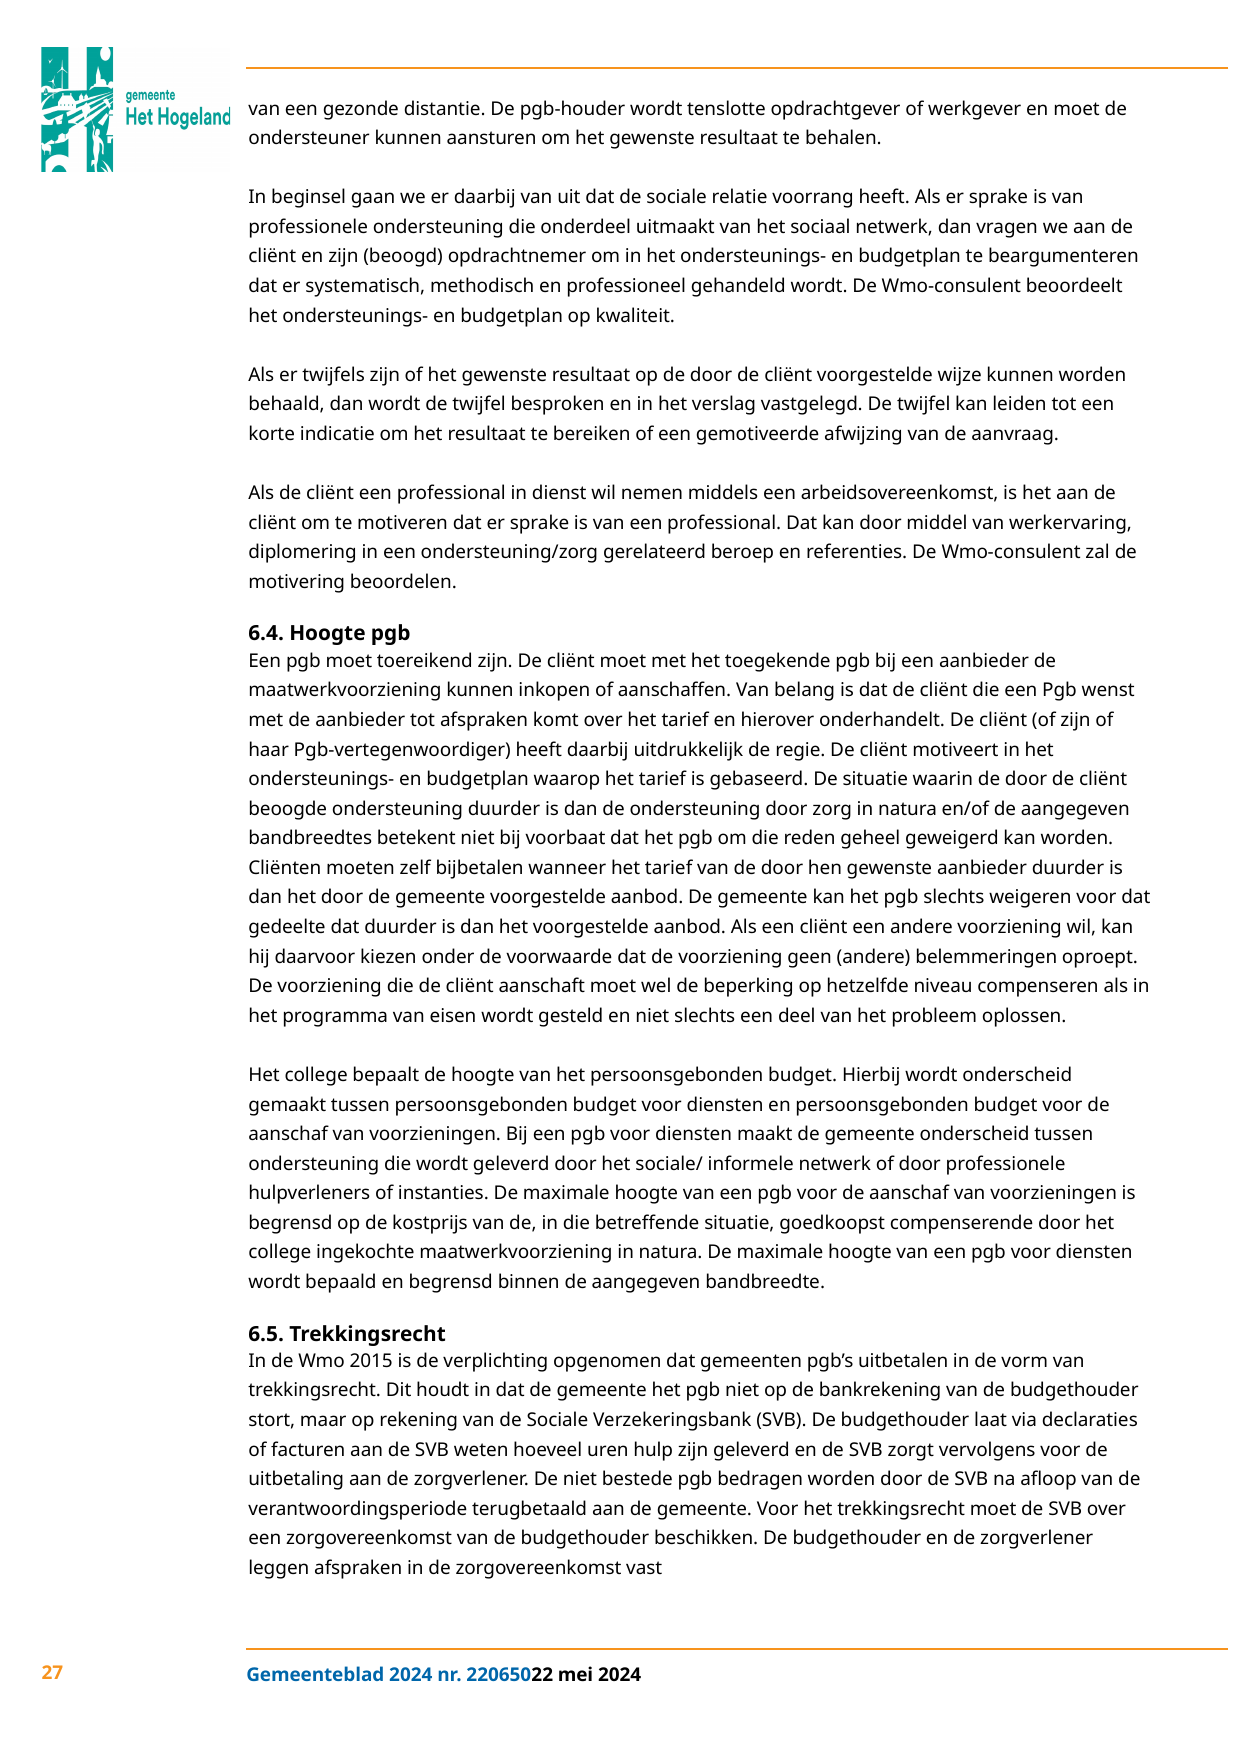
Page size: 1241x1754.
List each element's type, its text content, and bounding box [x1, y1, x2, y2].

text In beginsel gaan we er daarbij van uit dat de sociale relatie voorrang heeft. Als er sprake is van professionele ondersteuning die onderdeel uitmaakt van het sociaal netwerk, dan vragen we aan de cliënt en zijn (beoogd) opdrachtnemer om in het ondersteunings- en budgetplan te beargumenteren dat er systematisch, methodisch en professioneel gehandeld wordt. De Wmo-consulent beoordeelt het ondersteunings- en budgetplan op kwaliteit. [248, 183, 1152, 328]
text 6.4. Hoogte pgb [248, 618, 1152, 647]
text Als er twijfels zijn of het gewenste resultaat op de door de cliënt voorgestelde wijze kunnen worden behaald, dan wordt de twijfel besproken en in het verslag vastgelegd. De twijfel kan leiden tot een korte indicatie om het resultaat te bereiken of een gemotiveerde afwijzing van de aanvraag. [248, 361, 1152, 446]
text Een pgb moet toereikend zijn. De cliënt moet met het toegekende pgb bij een aanbieder de maatwerkvoorziening kunnen inkopen of aanschaffen. Van belang is dat de cliënt die een Pgb wenst met de aanbieder tot afspraken komt over het tarief en hierover onderhandelt. De cliënt (of zijn of haar Pgb-vertegenwoordiger) heeft daarbij uitdrukkelijk de regie. De cliënt motiveert in het ondersteunings- en budgetplan waarop het tarief is gebaseerd. De situatie waarin de door de cliënt beoogde ondersteuning duurder is dan de ondersteuning door zorg in natura en/of de aangegeven bandbreedtes betekent niet bij voorbaat dat het pgb om die reden geheel geweigerd kan worden. Cliënten moeten zelf bijbetalen wanneer het tarief van de door hen gewenste aanbieder duurder is dan het door de gemeente voorgestelde aanbod. De gemeente kan het pgb slechts weigeren voor dat gedeelte dat duurder is dan het voorgestelde aanbod. Als een cliënt een andere voorziening wil, kan hij daarvoor kiezen onder de voorwaarde dat de voorziening geen (andere) belemmeringen oproept. De voorziening die de cliënt aanschaft moet wel de beperking op hetzelfde niveau compenseren als in het programma van eisen wordt gesteld en niet slechts een deel van het probleem oplossen. [248, 647, 1152, 1028]
picture [41, 47, 231, 172]
text In de Wmo 2015 is de verplichting opgenomen dat gemeenten pgb’s uitbetalen in de vorm van trekkingsrecht. Dit houdt in dat de gemeente het pgb niet op de bankrekening van de budgethouder stort, maar op rekening van de Sociale Verzekeringsbank (SVB). De budgethouder laat via declaraties of facturen aan de SVB weten hoeveel uren hulp zijn geleverd en de SVB zorgt vervolgens voor de uitbetaling aan de zorgverlener. De niet bestede pgb bedragen worden door de SVB na afloop van de verantwoordingsperiode terugbetaald aan de gemeente. Voor het trekkingsrecht moet de SVB over een zorgovereenkomst van de budgethouder beschikken. De budgethouder en de zorgverlener leggen afspraken in de zorgovereenkomst vast [248, 1347, 1152, 1580]
text Als de cliënt een professional in dienst wil nemen middels een arbeidsovereenkomst, is het aan de cliënt om te motiveren dat er sprake is van een professional. Dat kan door middel van werkervaring, diplomering in een ondersteuning/zorg gerelateerd beroep en referenties. De Wmo-consulent zal de motivering beoordelen. [248, 479, 1152, 594]
text van een gezonde distantie. De pgb-houder wordt tenslotte opdrachtgever of werkgever en moet de ondersteuner kunnen aansturen om het gewenste resultaat te behalen. [248, 95, 1152, 150]
text 6.5. Trekkingsrecht [248, 1319, 1152, 1347]
text Het college bepaalt de hoogte van het persoonsgebonden budget. Hierbij wordt onderscheid gemaakt tussen persoonsgebonden budget voor diensten en persoonsgebonden budget voor de aanschaf van voorzieningen. Bij een pgb voor diensten maakt de gemeente onderscheid tussen ondersteuning die wordt geleverd door het sociale/ informele netwerk of door professionele hulpverleners of instanties. De maximale hoogte van een pgb voor de aanschaf van voorzieningen is begrensd op de kostprijs van de, in die betreffende situatie, goedkoopst compenserende door het college ingekochte maatwerkvoorziening in natura. De maximale hoogte van een pgb voor diensten wordt bepaald en begrensd binnen de aangegeven bandbreedte. [248, 1061, 1152, 1294]
